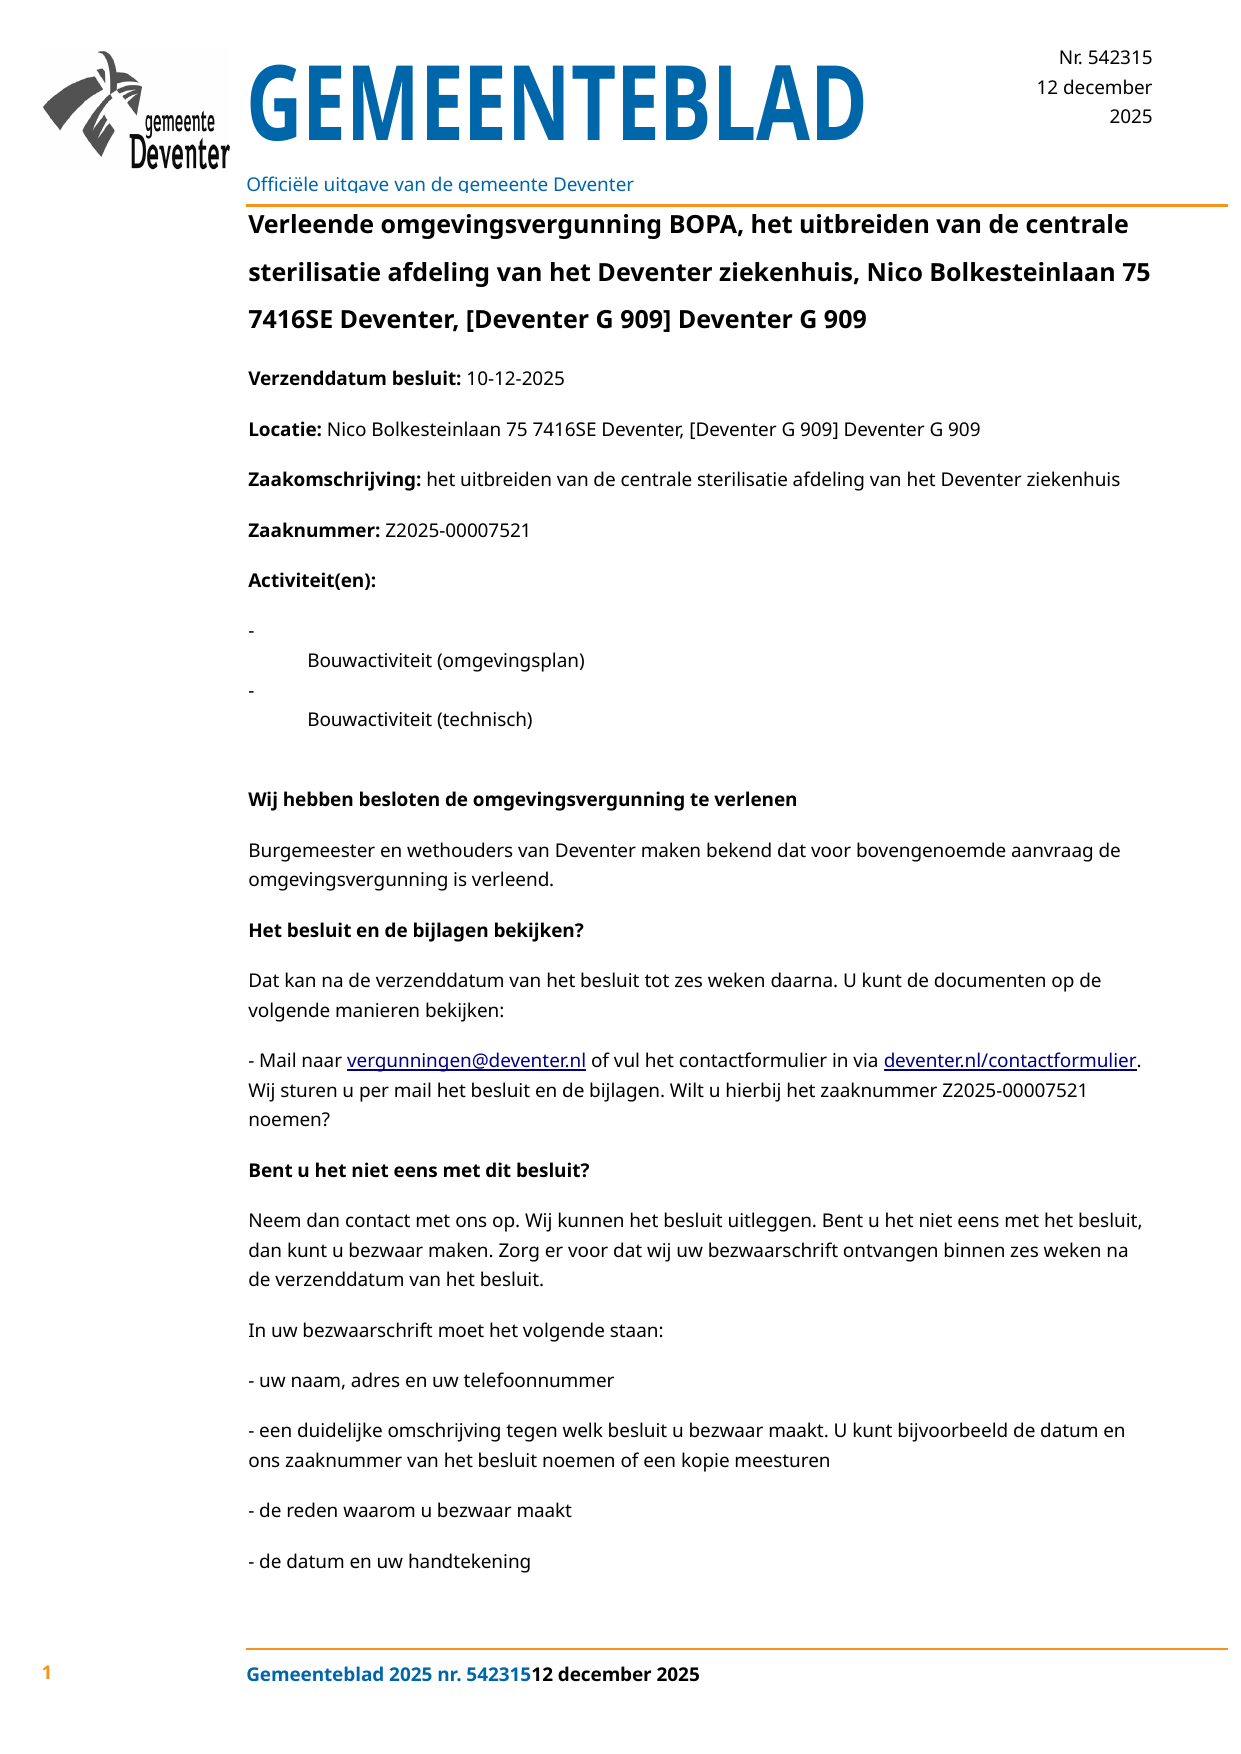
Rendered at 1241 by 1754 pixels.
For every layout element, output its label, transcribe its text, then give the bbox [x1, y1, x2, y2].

text - Mail naar vergunningen@deventer.nl of vul het contactformulier in via deventer.nl/contactformulier. Wij sturen u per mail het besluit en de bijlagen. Wilt u hierbij het zaaknummer Z2025-00007521 noemen? [248, 1047, 1152, 1132]
picture [41, 47, 231, 172]
list Bouwactiviteit (omgevingsplan) [248, 647, 1152, 673]
text Wij hebben besloten de omgevingsvergunning te verlenen [248, 786, 1152, 812]
text Zaaknummer: Z2025-00007521 [248, 517, 1152, 542]
text Dat kan na de verzenddatum van het besluit tot zes weken daarna. U kunt de documenten op de volgende manieren bekijken: [248, 967, 1152, 1022]
text Locatie: Nico Bolkesteinlaan 75 7416SE Deventer, [Deventer G 909] Deventer G 909 [248, 416, 1152, 442]
text Zaakomschrijving: het uitbreiden van de centrale sterilisatie afdeling van het Deventer ziekenhuis [248, 466, 1152, 492]
text Neem dan contact met ons op. Wij kunnen het besluit uitleggen. Bent u het niet eens met het besluit, dan kunt u bezwaar maken. Zorg er voor dat wij uw bezwaarschrift ontvangen binnen zes weken na de verzenddatum van het besluit. [248, 1207, 1152, 1292]
text Het besluit en de bijlagen bekijken? [248, 917, 1152, 942]
text - de datum en uw handtekening [248, 1548, 1152, 1574]
text Burgemeester en wethouders van Deventer maken bekend dat voor bovengenoemde aanvraag de omgevingsvergunning is verleend. [248, 837, 1152, 892]
text Activiteit(en): [248, 567, 1152, 593]
text - een duidelijke omschrijving tegen welk besluit u bezwaar maakt. U kunt bijvoorbeeld de datum en ons zaaknummer van het besluit noemen of een kopie meesturen [248, 1418, 1152, 1473]
text - de reden waarom u bezwaar maakt [248, 1498, 1152, 1523]
text In uw bezwaarschrift moet het volgende staan: [248, 1317, 1152, 1342]
text - uw naam, adres en uw telefoonnummer [248, 1367, 1152, 1393]
text Verleende omgevingsvergunning BOPA, het uitbreiden van de centrale sterilisatie afdeling van het Deventer ziekenhuis, Nico Bolkesteinlaan 75 7416SE Deventer, [Deventer G 909] Deventer G 909 [248, 207, 1152, 336]
text Bent u het niet eens met dit besluit? [248, 1157, 1152, 1182]
text Verzenddatum besluit: 10-12-2025 [248, 366, 1152, 391]
list Bouwactiviteit (technisch) [248, 706, 1152, 732]
